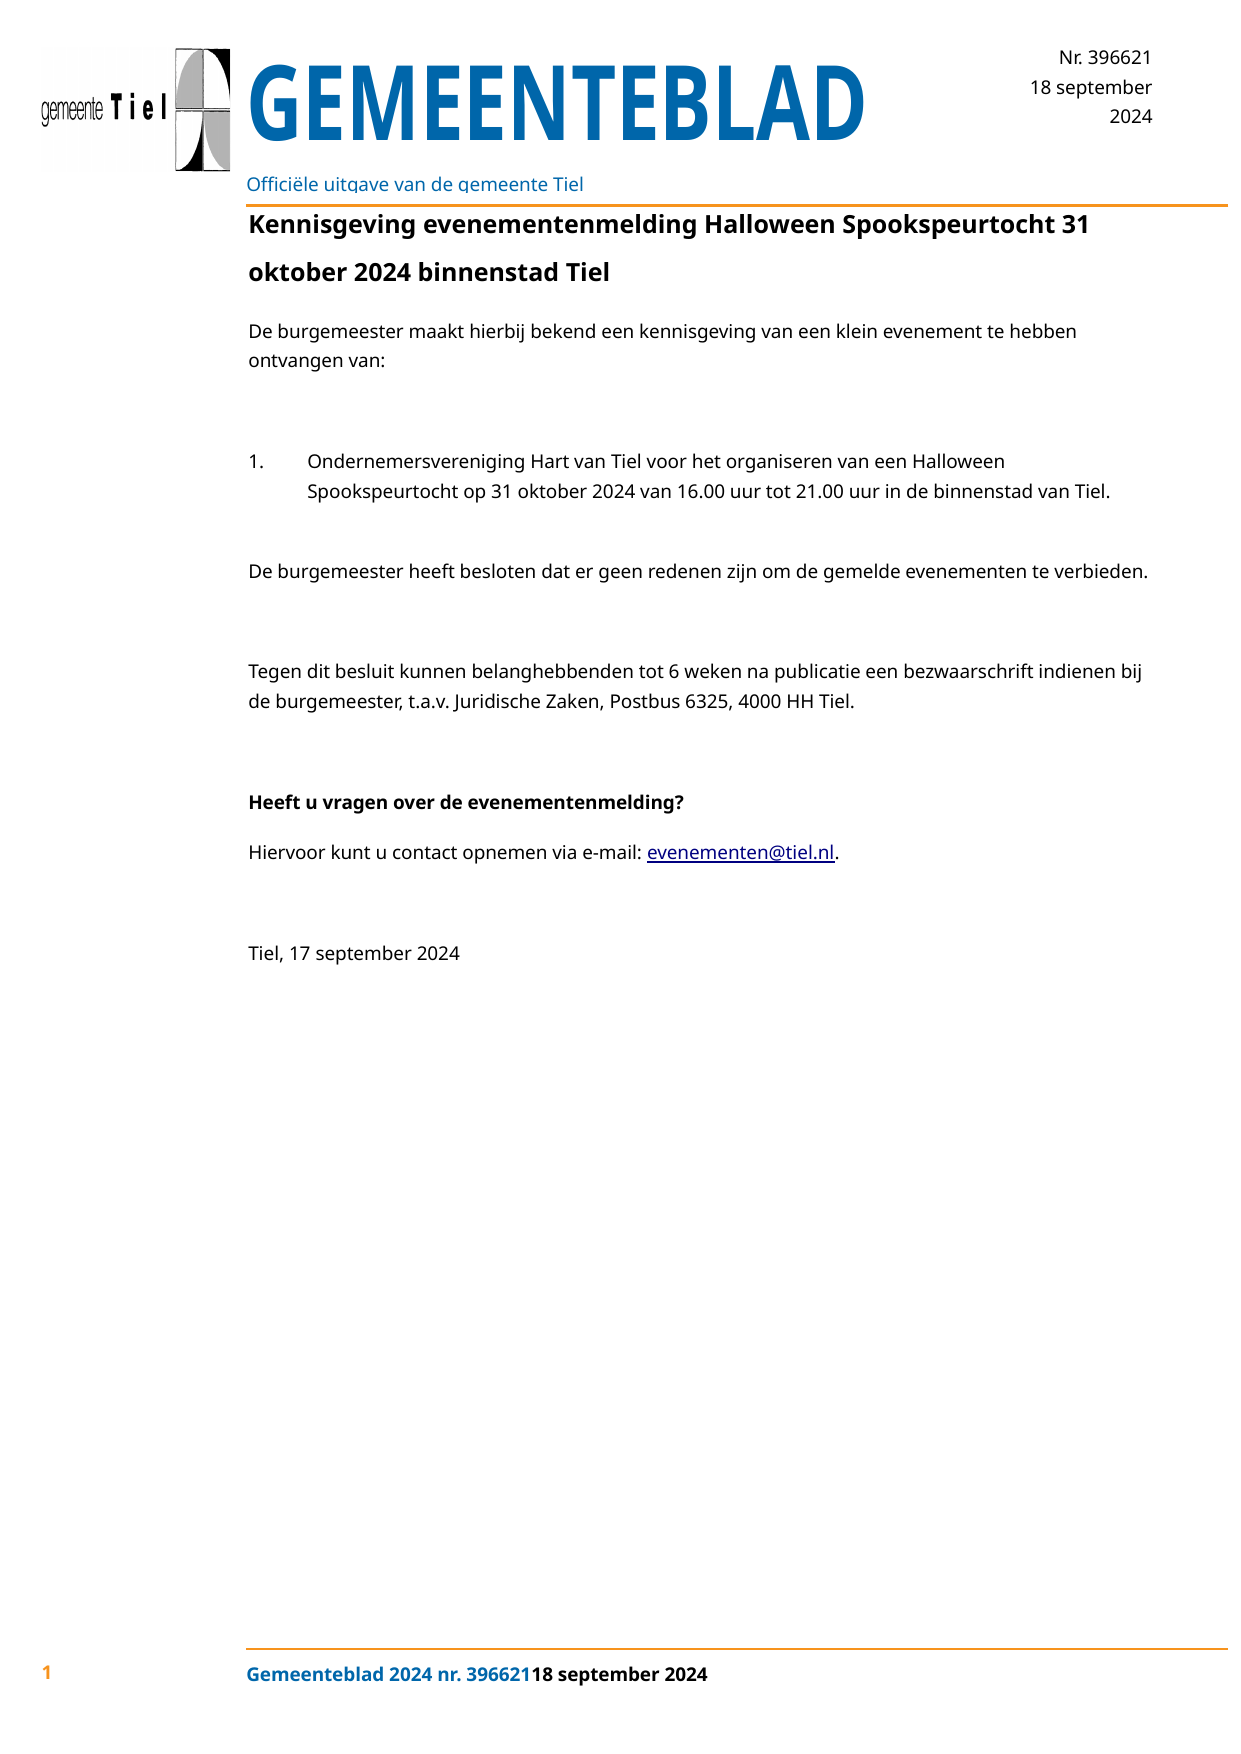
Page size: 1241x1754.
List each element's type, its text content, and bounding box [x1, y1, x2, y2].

text De burgemeester maakt hierbij bekend een kennisgeving van een klein evenement te hebben ontvangen van: [248, 318, 1152, 373]
text De burgemeester heeft besloten dat er geen redenen zijn om de gemelde evenementen te verbieden. [248, 558, 1152, 584]
text Hiervoor kunt u contact opnemen via e-mail: evenementen@tiel.nl. [248, 839, 1152, 865]
text Tiel, 17 september 2024 [248, 940, 1152, 966]
text Tegen dit besluit kunnen belanghebbenden tot 6 weken na publicatie een bezwaarschrift indienen bij de burgemeester, t.a.v. Juridische Zaken, Postbus 6325, 4000 HH Tiel. [248, 659, 1152, 714]
list Ondernemersvereniging Hart van Tiel voor het organiseren van een Halloween Spookspeurtocht op 31 oktober 2024 van 16.00 uur tot 21.00 uur in de binnenstad van Tiel. [248, 448, 1152, 504]
text Heeft u vragen over de evenementenmelding? [248, 789, 1152, 815]
picture [41, 47, 231, 172]
text Kennisgeving evenementenmelding Halloween Spookspeurtocht 31 oktober 2024 binnenstad Tiel [248, 207, 1152, 288]
